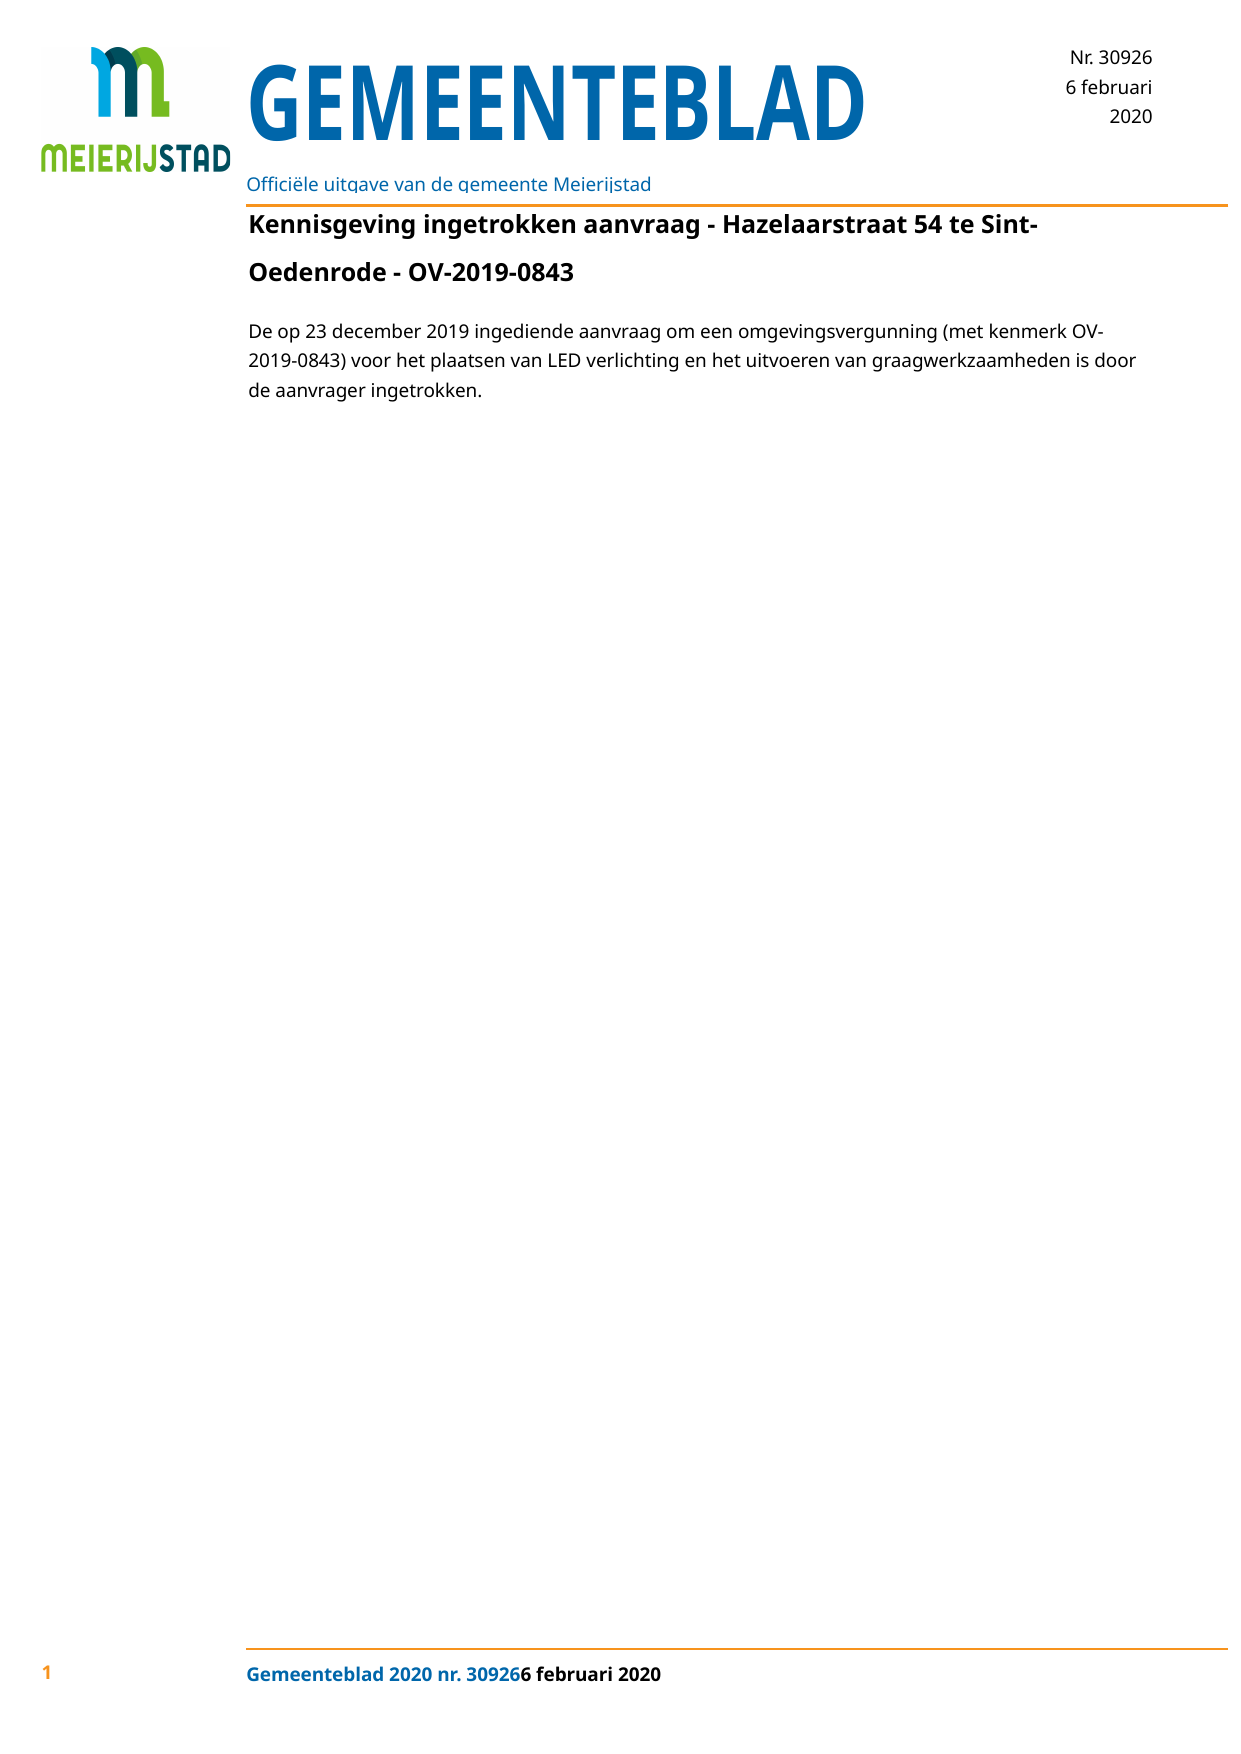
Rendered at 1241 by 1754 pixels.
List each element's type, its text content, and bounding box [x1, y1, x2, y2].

text De op 23 december 2019 ingediende aanvraag om een omgevingsvergunning (met kenmerk OV-2019-0843) voor het plaatsen van LED verlichting en het uitvoeren van graagwerkzaamheden is door de aanvrager ingetrokken. [248, 318, 1152, 403]
text Kennisgeving ingetrokken aanvraag - Hazelaarstraat 54 te Sint-Oedenrode - OV-2019-0843 [248, 207, 1152, 288]
picture [41, 47, 231, 172]
